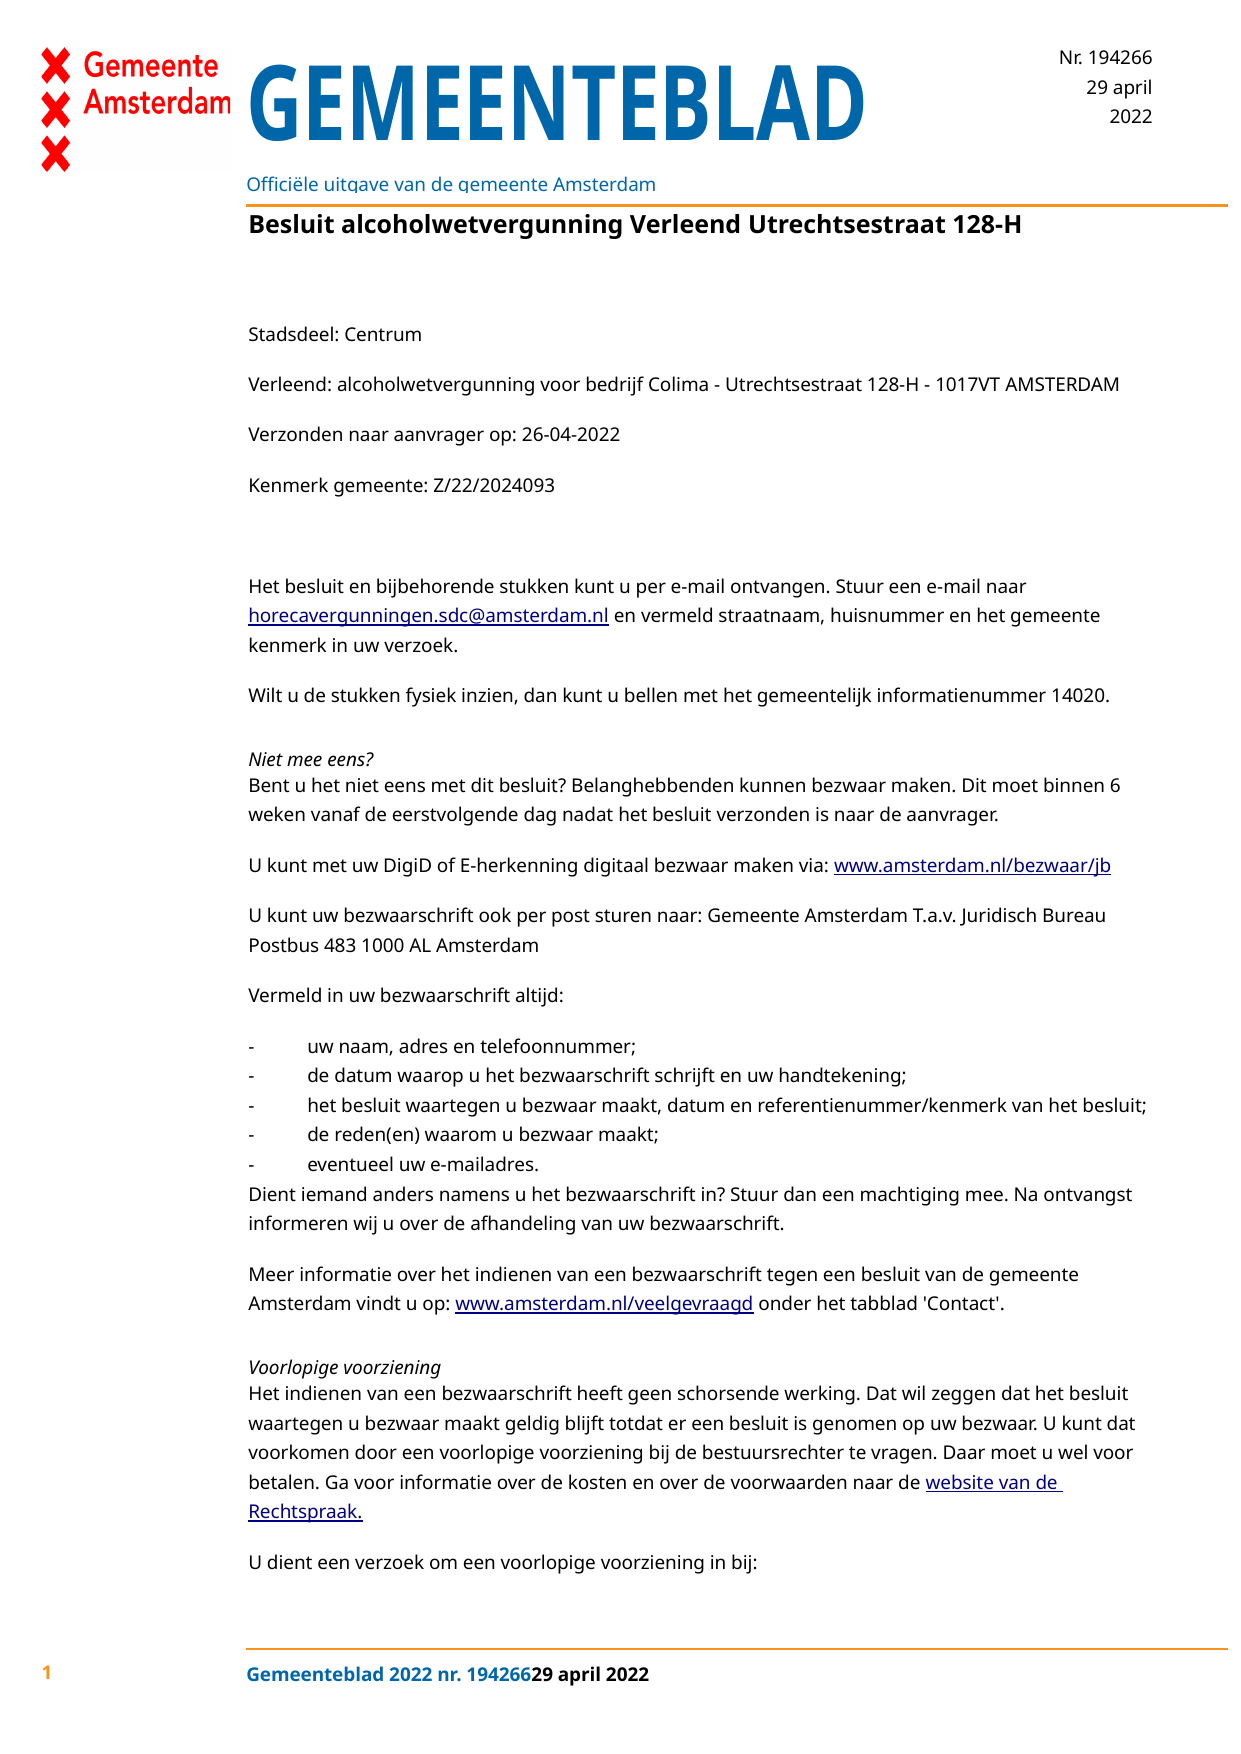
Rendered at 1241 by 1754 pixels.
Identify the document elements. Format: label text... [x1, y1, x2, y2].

text Vermeld in uw bezwaarschrift altijd: [248, 982, 1152, 1008]
text Wilt u de stukken fysiek inzien, dan kunt u bellen met het gemeentelijk informatienummer 14020. [248, 682, 1152, 708]
text U kunt met uw DigiD of E-herkenning digitaal bezwaar maken via: www.amsterdam.nl/bezwaar/jb [248, 852, 1152, 878]
list eventueel uw e-mailadres. [248, 1151, 1152, 1177]
text U kunt uw bezwaarschrift ook per post sturen naar: Gemeente Amsterdam T.a.v. Juridisch Bureau Postbus 483 1000 AL Amsterdam [248, 902, 1152, 958]
text Bent u het niet eens met dit besluit? Belanghebbenden kunnen bezwaar maken. Dit moet binnen 6 weken vanaf de eerstvolgende dag nadat het besluit verzonden is naar de aanvrager. [248, 772, 1152, 827]
text Meer informatie over het indienen van een bezwaarschrift tegen een besluit van de gemeente Amsterdam vindt u op: www.amsterdam.nl/veelgevraagd onder het tabblad 'Contact'. [248, 1261, 1152, 1316]
text Dient iemand anders namens u het bezwaarschrift in? Stuur dan een machtiging mee. Na ontvangst informeren wij u over de afhandeling van uw bezwaarschrift. [248, 1181, 1152, 1236]
list uw naam, adres en telefoonnummer; [248, 1033, 1152, 1059]
text Niet mee eens? [248, 746, 1152, 772]
text Verleend: alcoholwetvergunning voor bedrijf Colima - Utrechtsestraat 128-H - 1017VT AMSTERDAM [248, 371, 1152, 397]
text Het besluit en bijbehorende stukken kunt u per e-mail ontvangen. Stuur een e-mail naar horecavergunningen.sdc@amsterdam.nl en vermeld straatnaam, huisnummer en het gemeente kenmerk in uw verzoek. [248, 573, 1152, 658]
picture [41, 47, 231, 172]
text Stadsdeel: Centrum [248, 321, 1152, 346]
text Kenmerk gemeente: Z/22/2024093 [248, 472, 1152, 498]
list het besluit waartegen u bezwaar maakt, datum en referentienummer/kenmerk van het besluit; [248, 1092, 1152, 1118]
list de reden(en) waarom u bezwaar maakt; [248, 1122, 1152, 1147]
list de datum waarop u het bezwaarschrift schrijft en uw handtekening; [248, 1062, 1152, 1088]
text Verzonden naar aanvrager op: 26-04-2022 [248, 422, 1152, 447]
text U dient een verzoek om een voorlopige voorziening in bij: [248, 1549, 1152, 1574]
text Het indienen van een bezwaarschrift heeft geen schorsende werking. Dat wil zeggen dat het besluit waartegen u bezwaar maakt geldig blijft totdat er een besluit is genomen op uw bezwaar. U kunt dat voorkomen door een voorlopige voorziening bij de bestuursrechter te vragen. Daar moet u wel voor betalen. Ga voor informatie over de kosten en over de voorwaarden naar de website van de Rechtspraak. [248, 1380, 1152, 1524]
text Besluit alcoholwetvergunning Verleend Utrechtsestraat 128-H [248, 207, 1152, 241]
text Voorlopige voorziening [248, 1354, 1152, 1380]
